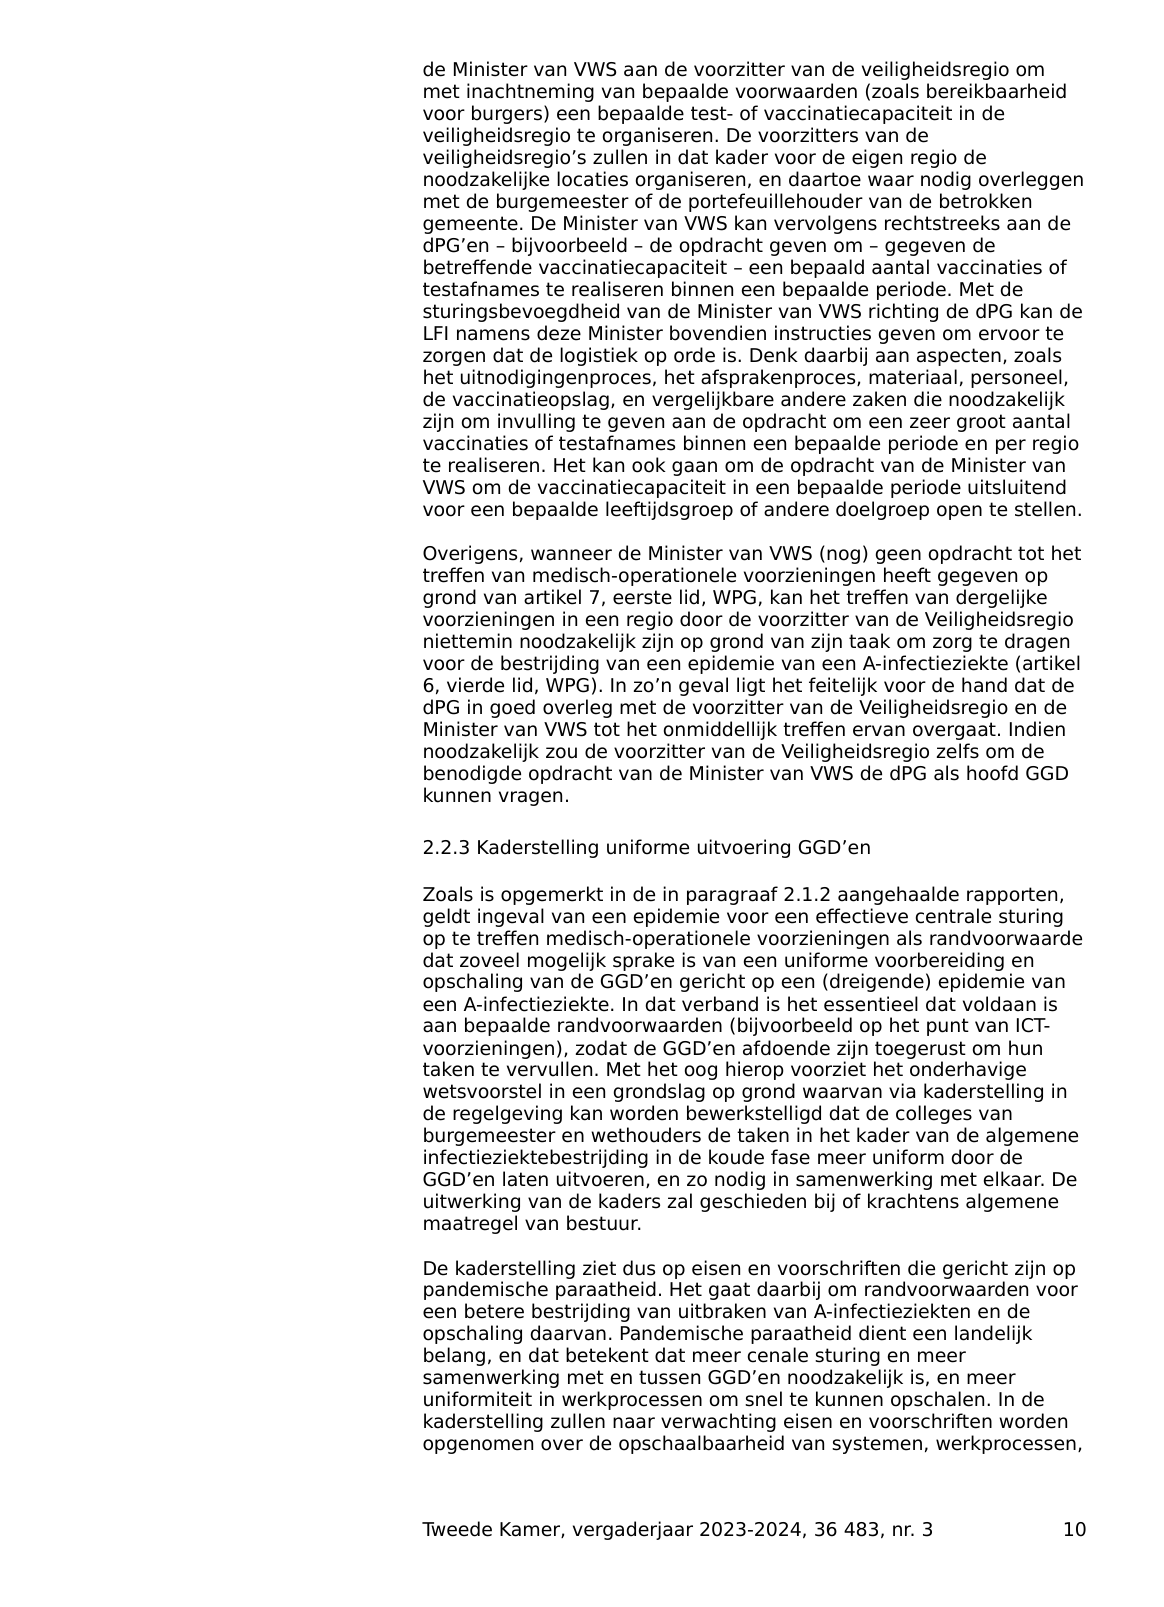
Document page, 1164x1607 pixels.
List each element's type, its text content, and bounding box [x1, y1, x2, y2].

text Overigens, wanneer de Minister van VWS (nog) geen opdracht tot het treffen van medisch-operationele voorzieningen heeft gegeven op grond van artikel 7, eerste lid, WPG, kan het treffen van dergelijke voorzieningen in een regio door de voorzitter van de Veiligheidsregio niettemin noodzakelijk zijn op grond van zijn taak om zorg te dragen voor de bestrijding van een epidemie van een A-infectieziekte (artikel 6, vierde lid, WPG). In zo’n geval ligt het feitelijk voor de hand dat de dPG in goed overleg met de voorzitter van de Veiligheidsregio en de Minister van VWS tot het onmiddellijk treffen ervan overgaat. Indien noodzakelijk zou de voorzitter van de Veiligheidsregio zelfs om de benodigde opdracht van de Minister van VWS de dPG als hoofd GGD kunnen vragen. [422, 543, 1087, 807]
subtitle 2.2.3 Kaderstelling uniforme uitvoering GGD’en [422, 837, 1087, 858]
text Zoals is opgemerkt in de in paragraaf 2.1.2 aangehaalde rapporten, geldt ingeval van een epidemie voor een effectieve centrale sturing op te treffen medisch-operationele voorzieningen als randvoorwaarde dat zoveel mogelijk sprake is van een uniforme voorbereiding en opschaling van de GGD’en gericht op een (dreigende) epidemie van een A-infectieziekte. In dat verband is het essentieel dat voldaan is aan bepaalde randvoorwaarden (bijvoorbeeld op het punt van ICT-voorzieningen), zodat de GGD’en afdoende zijn toegerust om hun taken te vervullen. Met het oog hierop voorziet het onderhavige wetsvoorstel in een grondslag op grond waarvan via kaderstelling in de regelgeving kan worden bewerkstelligd dat de colleges van burgemeester en wethouders de taken in het kader van de algemene infectieziektebestrijding in de koude fase meer uniform door de GGD’en laten uitvoeren, en zo nodig in samenwerking met elkaar. De uitwerking van de kaders zal geschieden bij of krachtens algemene maatregel van bestuur. [422, 883, 1087, 1235]
text De kaderstelling ziet dus op eisen en voorschriften die gericht zijn op pandemische paraatheid. Het gaat daarbij om randvoorwaarden voor een betere bestrijding van uitbraken van A-infectieziekten en de opschaling daarvan. Pandemische paraatheid dient een landelijk belang, en dat betekent dat meer cenale sturing en meer samenwerking met en tussen GGD’en noodzakelijk is, en meer uniformiteit in werkprocessen om snel te kunnen opschalen. In de kaderstelling zullen naar verwachting eisen en voorschriften worden opgenomen over de opschaalbaarheid van systemen, werkprocessen, [422, 1257, 1087, 1455]
text de Minister van VWS aan de voorzitter van de veiligheidsregio om met inachtneming van bepaalde voorwaarden (zoals bereikbaarheid voor burgers) een bepaalde test- of vaccinatiecapaciteit in de veiligheidsregio te organiseren. De voorzitters van de veiligheidsregio’s zullen in dat kader voor de eigen regio de noodzakelijke locaties organiseren, en daartoe waar nodig overleggen met de burgemeester of de portefeuillehouder van de betrokken gemeente. De Minister van VWS kan vervolgens rechtstreeks aan de dPG’en – bijvoorbeeld – de opdracht geven om – gegeven de betreffende vaccinatiecapaciteit – een bepaald aantal vaccinaties of testafnames te realiseren binnen een bepaalde periode. Met de sturingsbevoegdheid van de Minister van VWS richting de dPG kan de LFI namens deze Minister bovendien instructies geven om ervoor te zorgen dat de logistiek op orde is. Denk daarbij aan aspecten, zoals het uitnodigingenproces, het afsprakenproces, materiaal, personeel, de vaccinatieopslag, en vergelijkbare andere zaken die noodzakelijk zijn om invulling te geven aan de opdracht om een zeer groot aantal vaccinaties of testafnames binnen een bepaalde periode en per regio te realiseren. Het kan ook gaan om de opdracht van de Minister van VWS om de vaccinatiecapaciteit in een bepaalde periode uitsluitend voor een bepaalde leeftijdsgroep of andere doelgroep open te stellen. [422, 59, 1087, 521]
